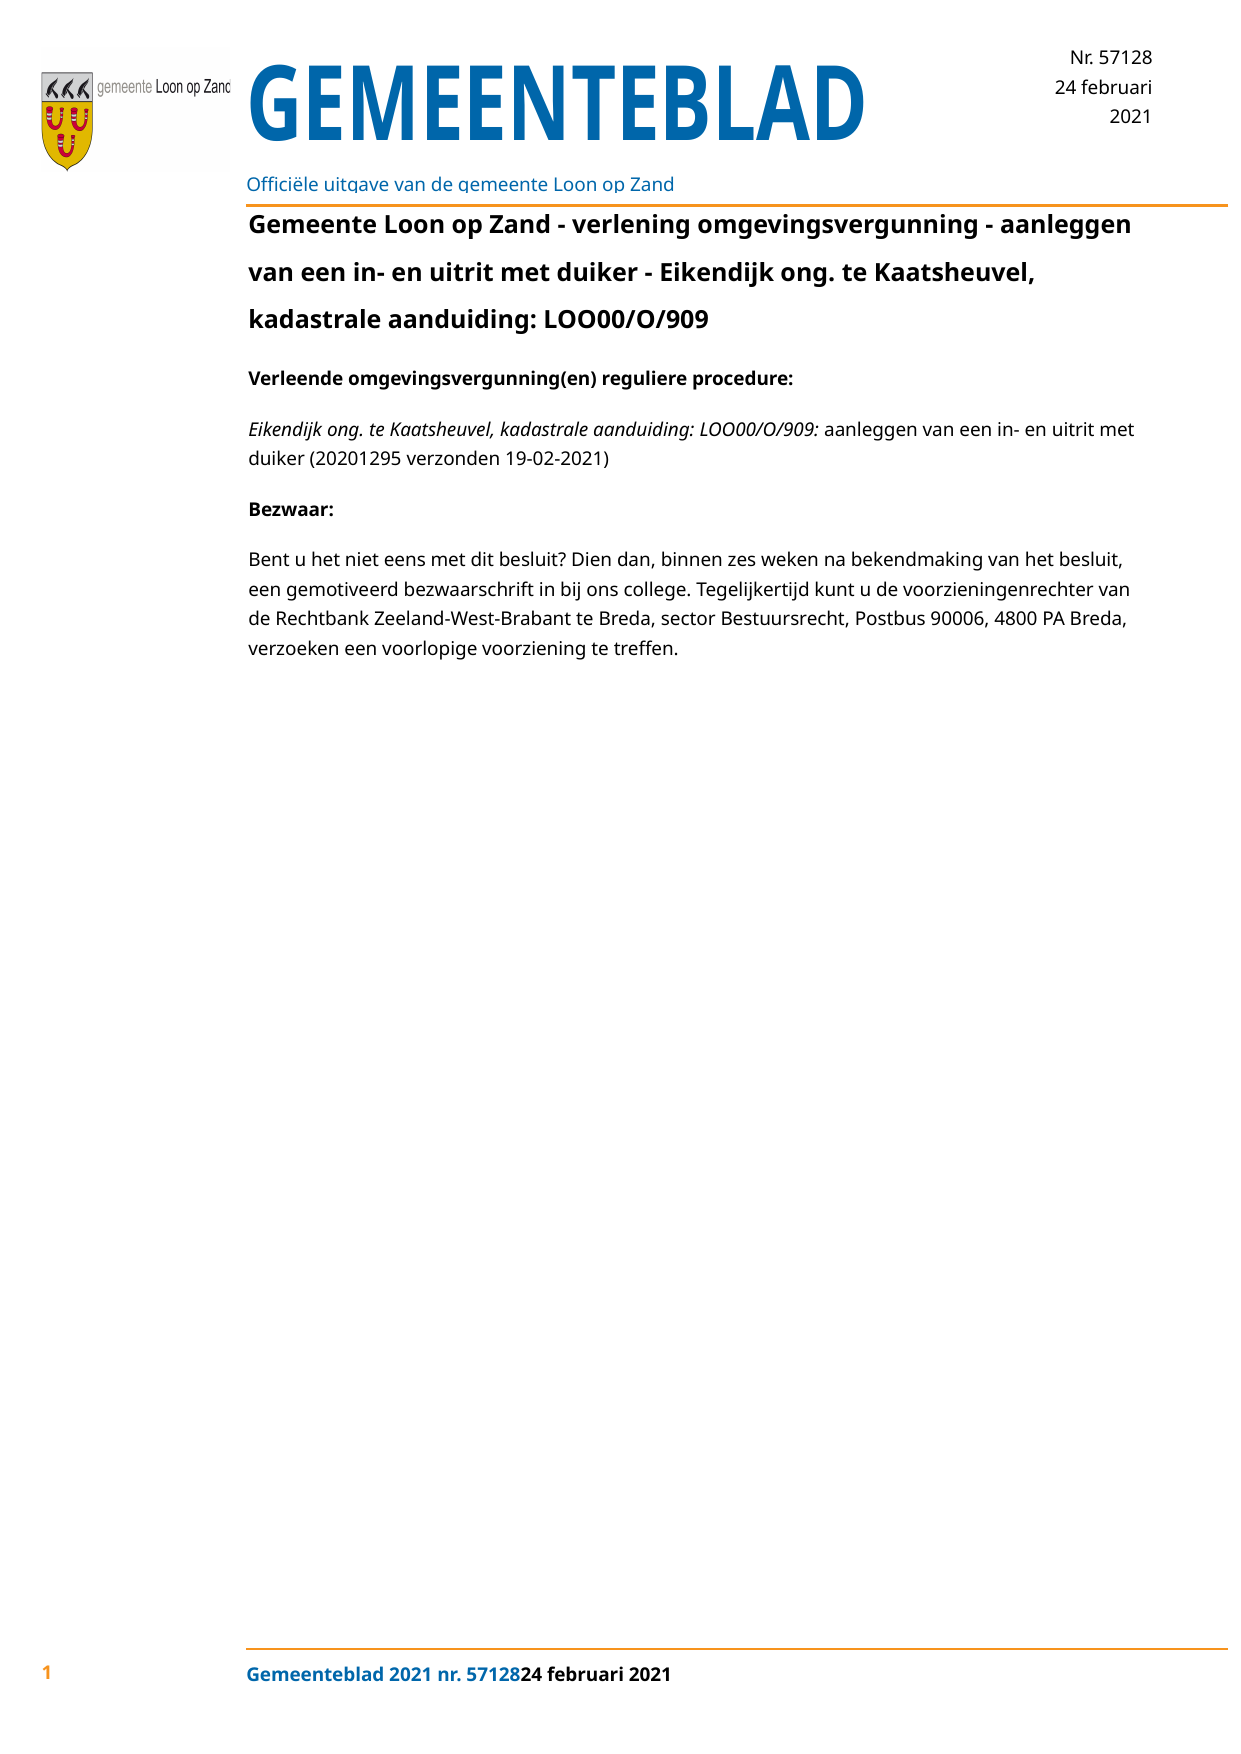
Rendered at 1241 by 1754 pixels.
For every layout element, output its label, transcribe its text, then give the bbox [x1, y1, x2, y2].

text Eikendijk ong. te Kaatsheuvel, kadastrale aanduiding: LOO00/O/909: aanleggen van een in- en uitrit met duiker (20201295 verzonden 19-02-2021) [248, 416, 1152, 471]
text Bent u het niet eens met dit besluit? Dien dan, binnen zes weken na bekendmaking van het besluit, een gemotiveerd bezwaarschrift in bij ons college. Tegelijkertijd kunt u de voorzieningenrechter van de Rechtbank Zeeland-West-Brabant te Breda, sector Bestuursrecht, Postbus 90006, 4800 PA Breda, verzoeken een voorlopige voorziening te treffen. [248, 546, 1152, 661]
picture [41, 47, 231, 172]
text Gemeente Loon op Zand - verlening omgevingsvergunning - aanleggen van een in- en uitrit met duiker - Eikendijk ong. te Kaatsheuvel, kadastrale aanduiding: LOO00/O/909 [248, 207, 1152, 336]
text Verleende omgevingsvergunning(en) reguliere procedure: [248, 366, 1152, 391]
text Bezwaar: [248, 496, 1152, 522]
